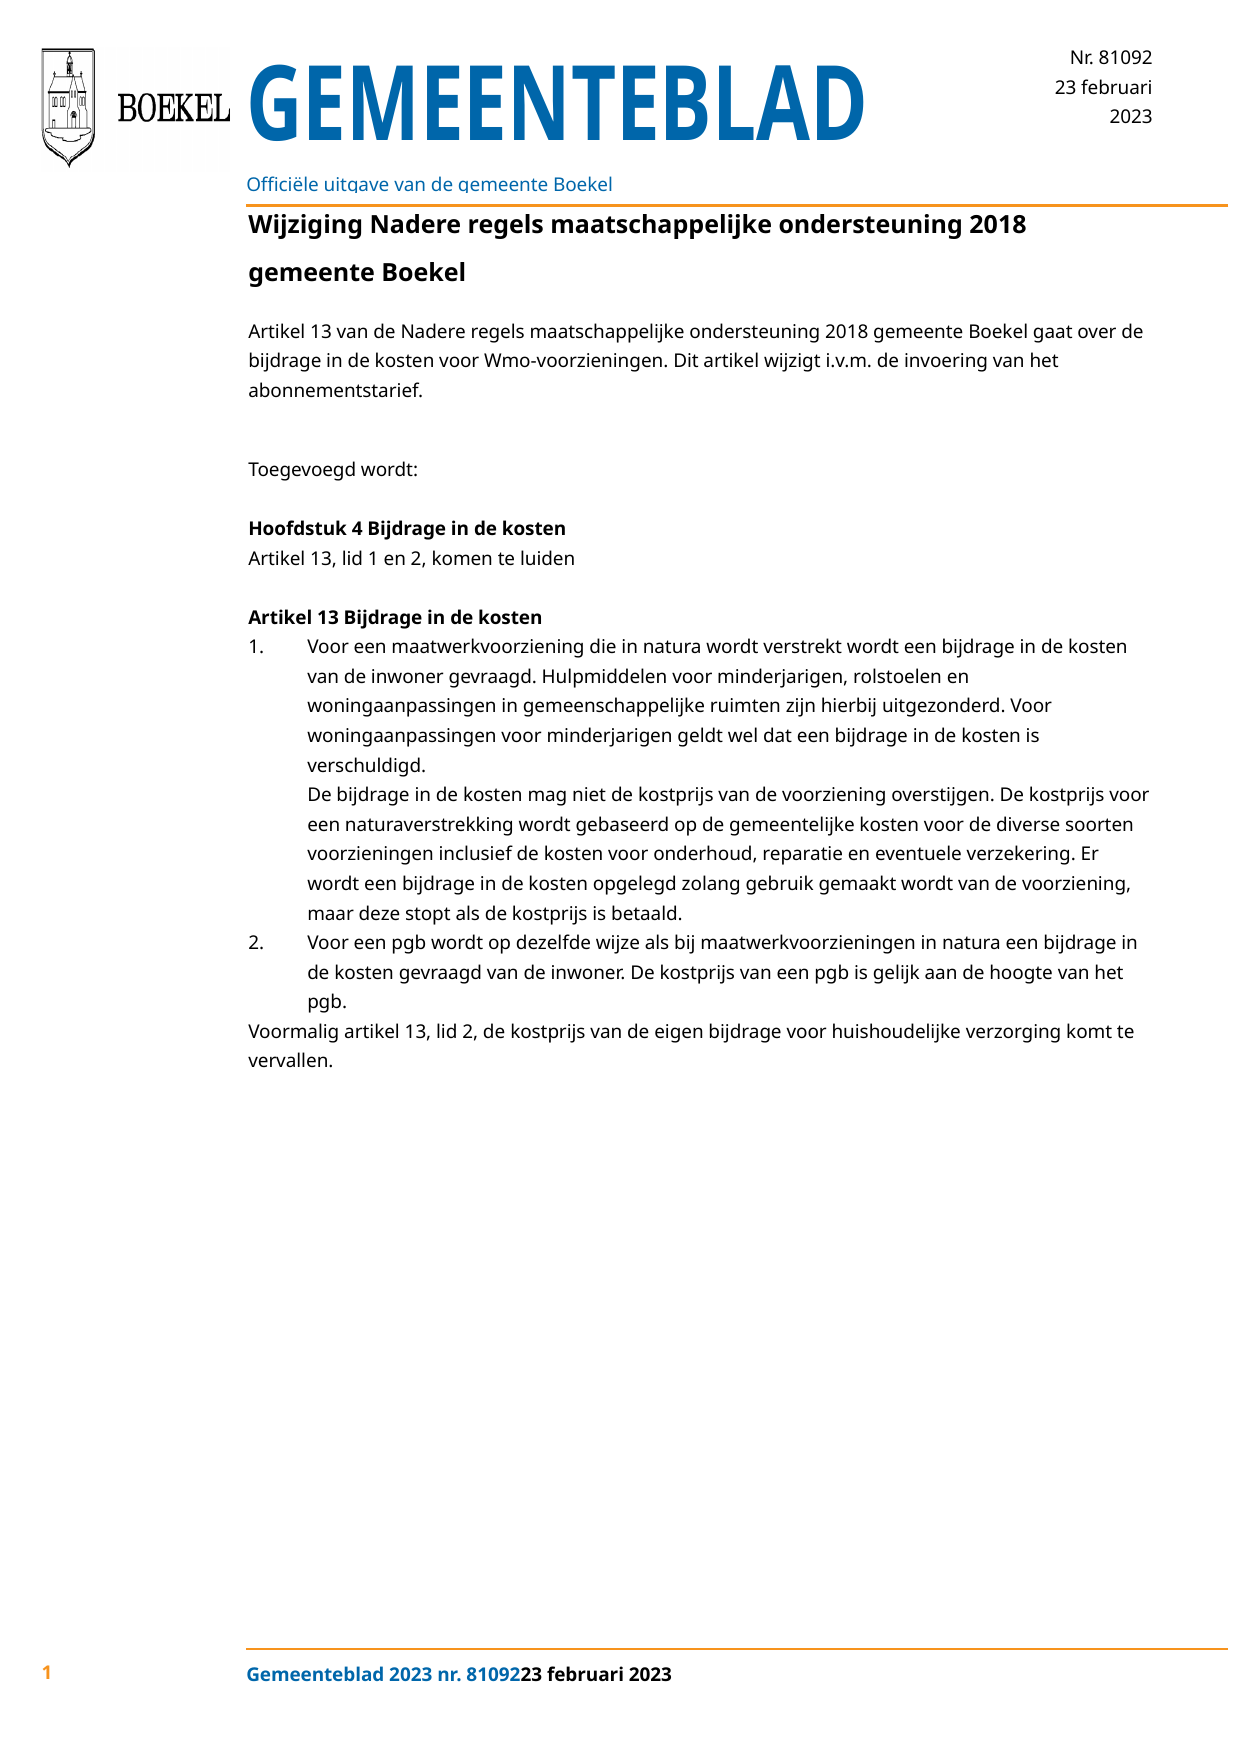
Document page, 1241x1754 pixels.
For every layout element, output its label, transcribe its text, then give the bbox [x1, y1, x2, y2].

list De bijdrage in de kosten mag niet de kostprijs van de voorziening overstijgen. De kostprijs voor een naturaverstrekking wordt gebaseerd op de gemeentelijke kosten voor de diverse soorten voorzieningen inclusief de kosten voor onderhoud, reparatie en eventuele verzekering. Er wordt een bijdrage in de kosten opgelegd zolang gebruik gemaakt wordt van de voorziening, maar deze stopt als de kostprijs is betaald. [248, 781, 1152, 925]
text Wijziging Nadere regels maatschappelijke ondersteuning 2018 gemeente Boekel [248, 207, 1152, 288]
text Artikel 13, lid 1 en 2, komen te luiden [248, 545, 1152, 570]
text Toegevoegd wordt: [248, 456, 1152, 482]
text Hoofdstuk 4 Bijdrage in de kosten [248, 515, 1152, 541]
text Voormalig artikel 13, lid 2, de kostprijs van de eigen bijdrage voor huishoudelijke verzorging komt te vervallen. [248, 1018, 1152, 1073]
text Artikel 13 van de Nadere regels maatschappelijke ondersteuning 2018 gemeente Boekel gaat over de bijdrage in de kosten voor Wmo-voorzieningen. Dit artikel wijzigt i.v.m. de invoering van het abonnementstarief. [248, 318, 1152, 403]
list Voor een maatwerkvoorziening die in natura wordt verstrekt wordt een bijdrage in de kosten van de inwoner gevraagd. Hulpmiddelen voor minderjarigen, rolstoelen en woningaanpassingen in gemeenschappelijke ruimten zijn hierbij uitgezonderd. Voor woningaanpassingen voor minderjarigen geldt wel dat een bijdrage in de kosten is verschuldigd. [248, 633, 1152, 777]
text Artikel 13 Bijdrage in de kosten [248, 604, 1152, 629]
list Voor een pgb wordt op dezelfde wijze als bij maatwerkvoorzieningen in natura een bijdrage in de kosten gevraagd van de inwoner. De kostprijs van een pgb is gelijk aan de hoogte van het pgb. [248, 929, 1152, 1014]
picture [41, 47, 231, 172]
